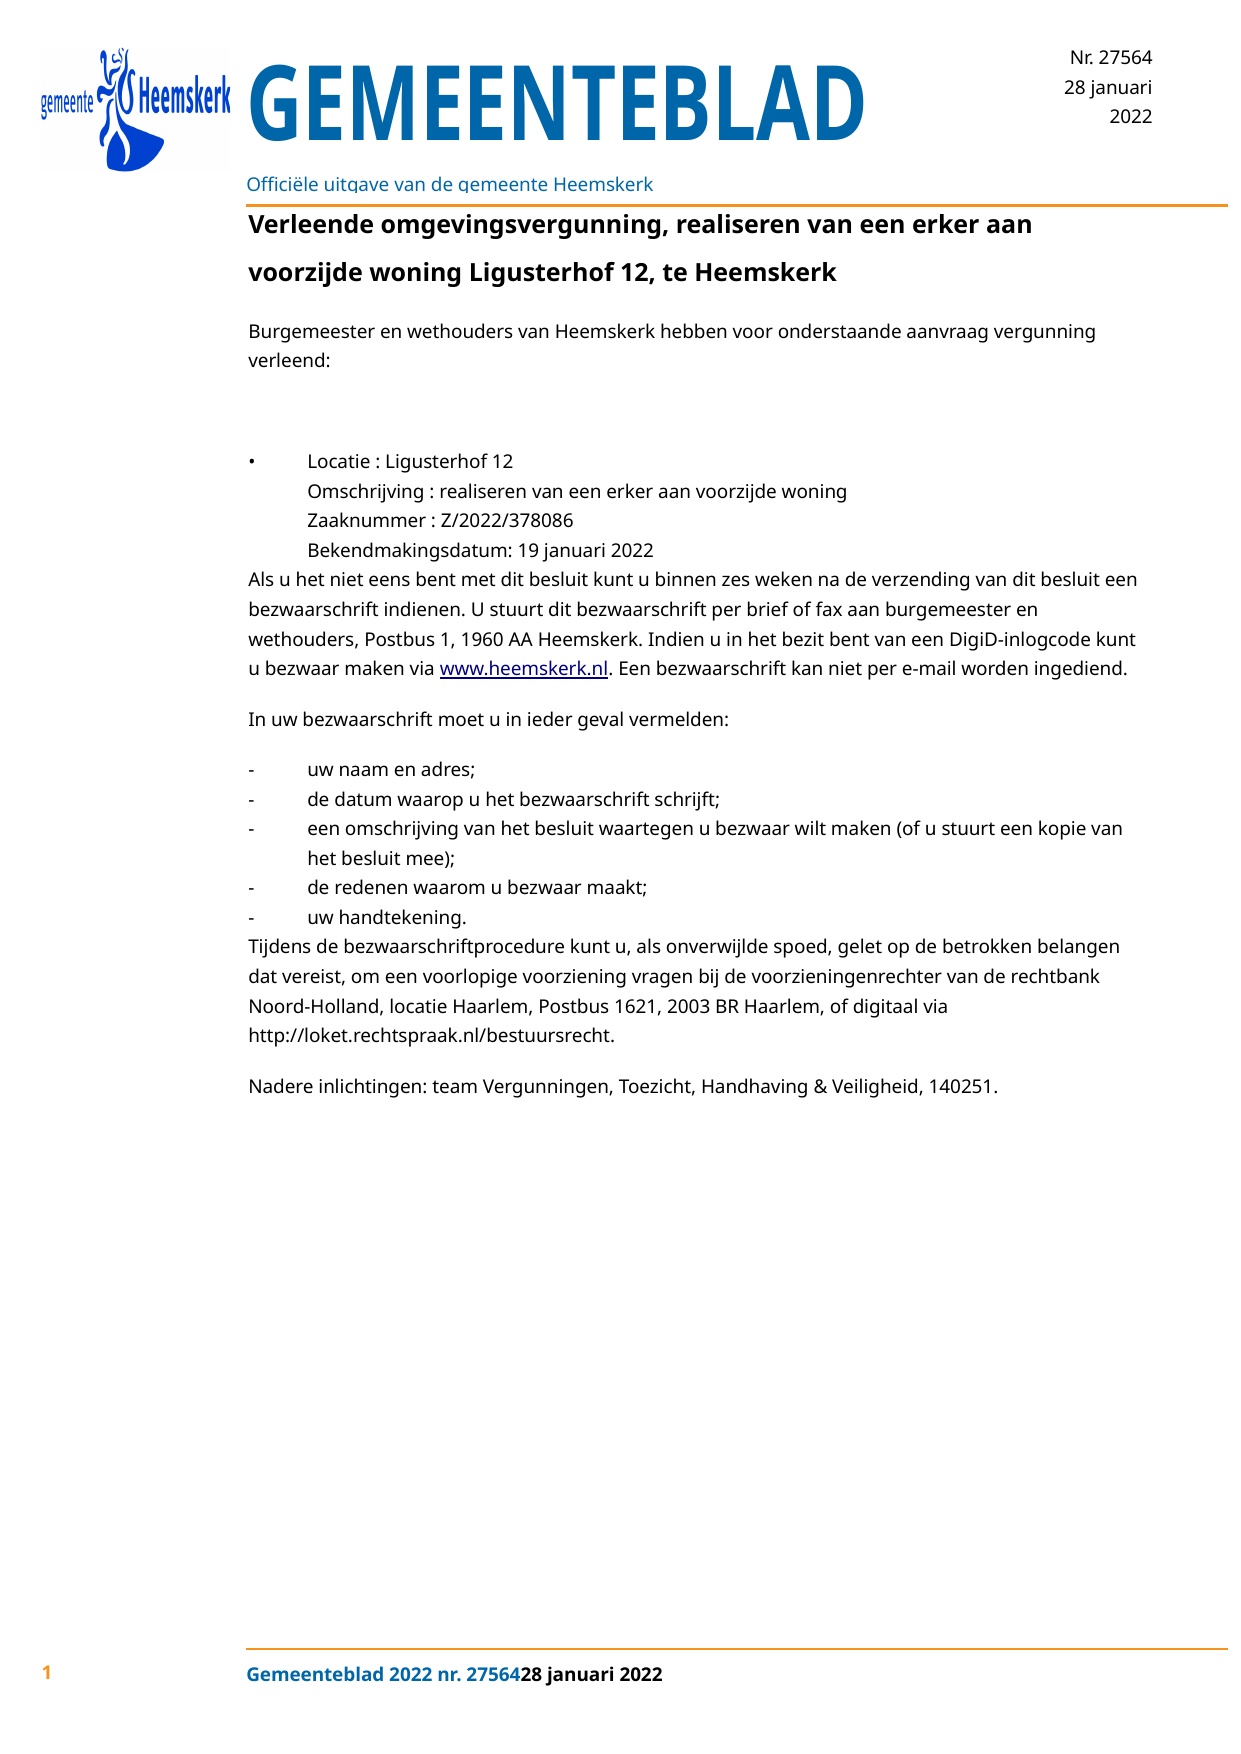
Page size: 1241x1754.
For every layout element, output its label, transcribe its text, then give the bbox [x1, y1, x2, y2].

list Zaaknummer : Z/2022/378086 [248, 507, 1152, 533]
list Locatie : Ligusterhof 12 [248, 448, 1152, 474]
list de datum waarop u het bezwaarschrift schrijft; [248, 786, 1152, 812]
list een omschrijving van het besluit waartegen u bezwaar wilt maken (of u stuurt een kopie van het besluit mee); [248, 815, 1152, 871]
text Burgemeester en wethouders van Heemskerk hebben voor onderstaande aanvraag vergunning verleend: [248, 318, 1152, 373]
list uw handtekening. [248, 904, 1152, 930]
text Nadere inlichtingen: team Vergunningen, Toezicht, Handhaving & Veiligheid, 140251. [248, 1073, 1152, 1099]
list uw naam en adres; [248, 756, 1152, 782]
text Verleende omgevingsvergunning, realiseren van een erker aan voorzijde woning Ligusterhof 12, te Heemskerk [248, 207, 1152, 288]
text Als u het niet eens bent met dit besluit kunt u binnen zes weken na de verzending van dit besluit een bezwaarschrift indienen. U stuurt dit bezwaarschrift per brief of fax aan burgemeester en wethouders, Postbus 1, 1960 AA Heemskerk. Indien u in het bezit bent van een DigiD-inlogcode kunt u bezwaar maken via www.heemskerk.nl. Een bezwaarschrift kan niet per e-mail worden ingediend. [248, 567, 1152, 681]
list Omschrijving : realiseren van een erker aan voorzijde woning [248, 478, 1152, 504]
text In uw bezwaarschrift moet u in ieder geval vermelden: [248, 706, 1152, 732]
picture [41, 47, 231, 172]
text Tijdens de bezwaarschriftprocedure kunt u, als onverwijlde spoed, gelet op de betrokken belangen dat vereist, om een voorlopige voorziening vragen bij de voorzieningenrechter van de rechtbank Noord-Holland, locatie Haarlem, Postbus 1621, 2003 BR Haarlem, of digitaal via http://loket.rechtspraak.nl/bestuursrecht. [248, 934, 1152, 1048]
list Bekendmakingsdatum: 19 januari 2022 [248, 537, 1152, 563]
list de redenen waarom u bezwaar maakt; [248, 874, 1152, 900]
